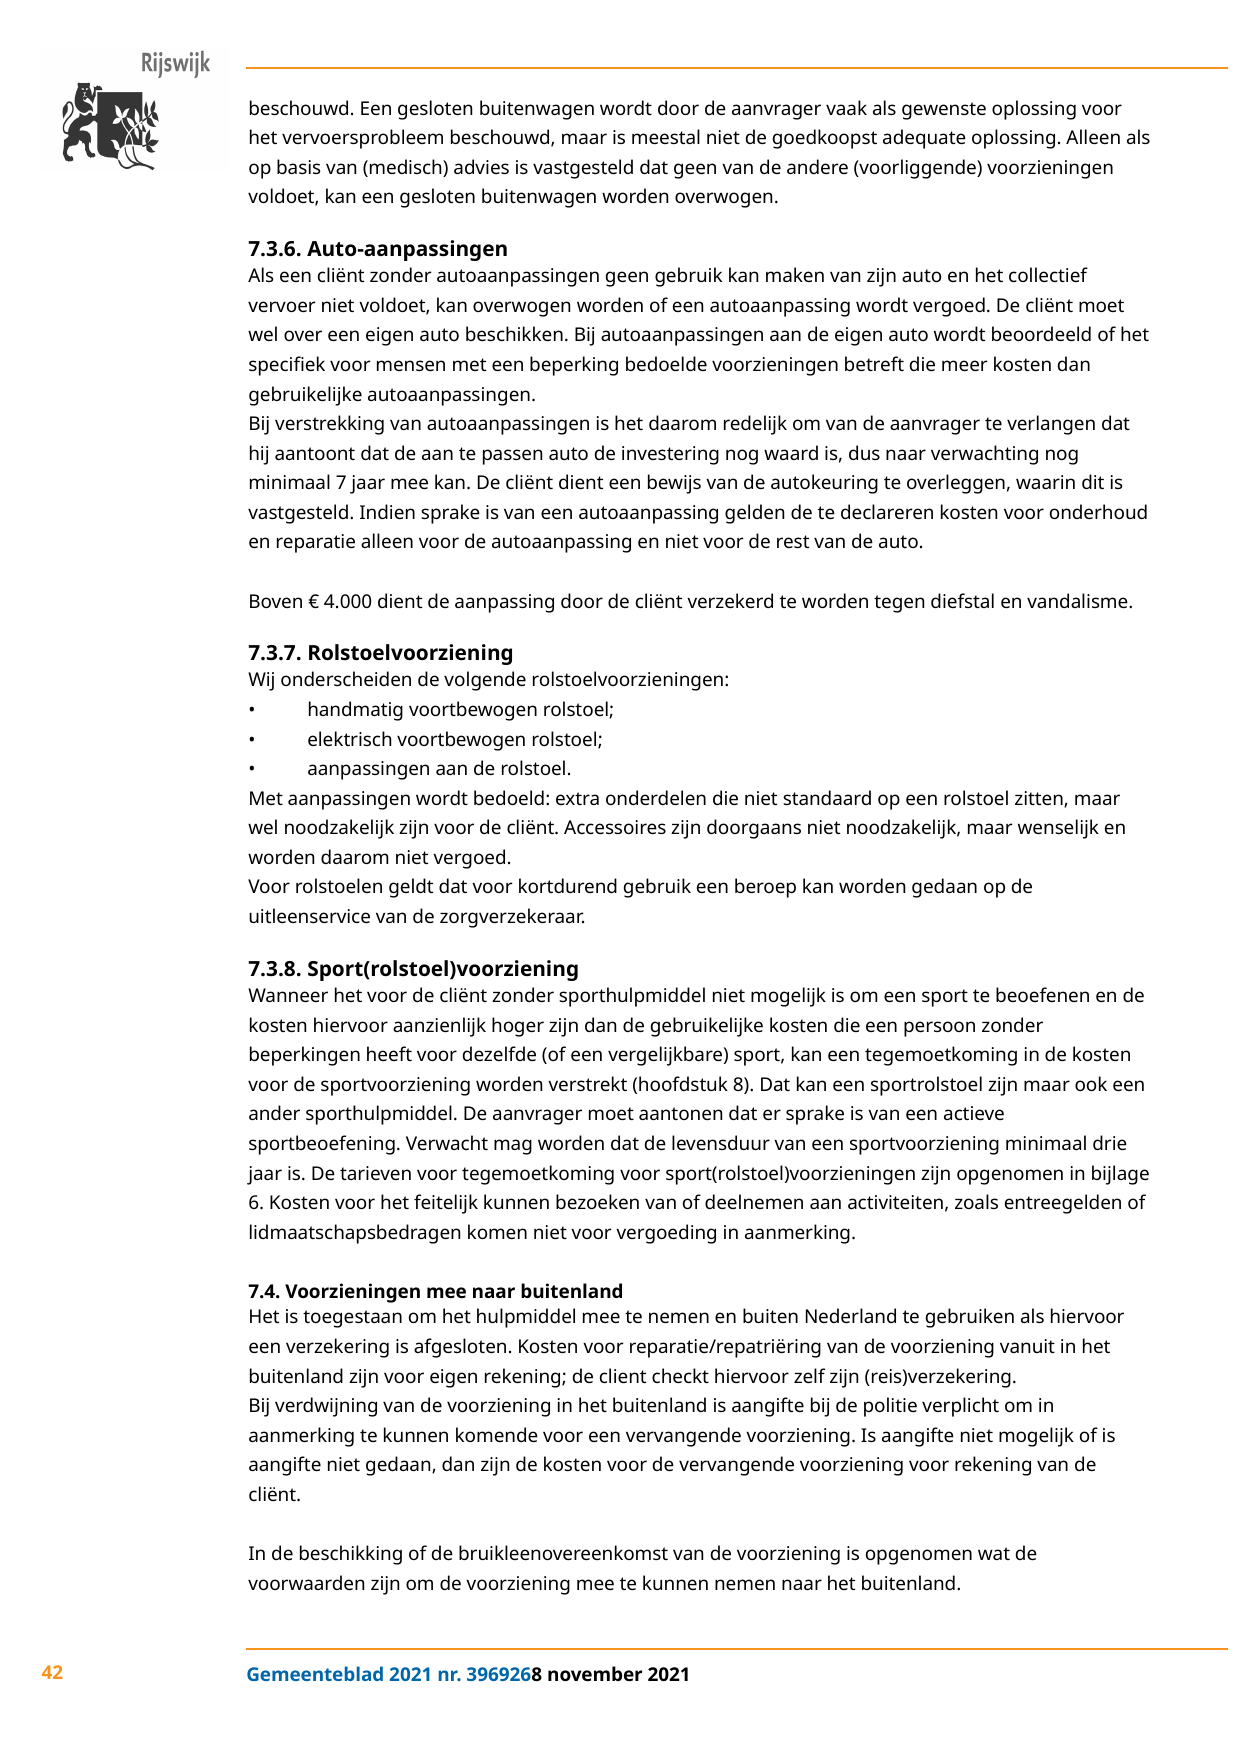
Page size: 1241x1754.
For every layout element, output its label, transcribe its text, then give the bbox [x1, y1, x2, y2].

text In de beschikking of de bruikleenovereenkomst van de voorziening is opgenomen wat de voorwaarden zijn om de voorziening mee te kunnen nemen naar het buitenland. [248, 1540, 1152, 1596]
picture [41, 47, 231, 172]
text Bij verdwijning van de voorziening in het buitenland is aangifte bij de politie verplicht om in aanmerking te kunnen komende voor een vervangende voorziening. Is aangifte niet mogelijk of is aangifte niet gedaan, dan zijn de kosten voor de vervangende voorziening voor rekening van de cliënt. [248, 1392, 1152, 1507]
text Voor rolstoelen geldt dat voor kortdurend gebruik een beroep kan worden gedaan op de uitleenservice van de zorgverzekeraar. [248, 874, 1152, 929]
text Wanneer het voor de cliënt zonder sporthulpmiddel niet mogelijk is om een sport te beoefenen en de kosten hiervoor aanzienlijk hoger zijn dan de gebruikelijke kosten die een persoon zonder beperkingen heeft voor dezelfde (of een vergelijkbare) sport, kan een tegemoetkoming in de kosten voor de sportvoorziening worden verstrekt (hoofdstuk 8). Dat kan een sportrolstoel zijn maar ook een ander sporthulpmiddel. De aanvrager moet aantonen dat er sprake is van een actieve sportbeoefening. Verwacht mag worden dat de levensduur van een sportvoorziening minimaal drie jaar is. De tarieven voor tegemoetkoming voor sport(rolstoel)voorzieningen zijn opgenomen in bijlage 6. Kosten voor het feitelijk kunnen bezoeken van of deelnemen aan activiteiten, zoals entreegelden of lidmaatschapsbedragen komen niet voor vergoeding in aanmerking. [248, 982, 1152, 1244]
text Met aanpassingen wordt bedoeld: extra onderdelen die niet standaard op een rolstoel zitten, maar wel noodzakelijk zijn voor de cliënt. Accessoires zijn doorgaans niet noodzakelijk, maar wenselijk en worden daarom niet vergoed. [248, 785, 1152, 870]
text Boven € 4.000 dient de aanpassing door de cliënt verzekerd te worden tegen diefstal en vandalisme. [248, 588, 1152, 613]
text 7.3.8. Sport(rolstoel)voorziening [248, 954, 1152, 982]
text 7.4. Voorzieningen mee naar buitenland [248, 1278, 1152, 1304]
list elektrisch voortbewogen rolstoel; [248, 726, 1152, 752]
text Als een cliënt zonder autoaanpassingen geen gebruik kan maken van zijn auto en het collectief vervoer niet voldoet, kan overwogen worden of een autoaanpassing wordt vergoed. De cliënt moet wel over een eigen auto beschikken. Bij autoaanpassingen aan de eigen auto wordt beoordeeld of het specifiek voor mensen met een beperking bedoelde voorzieningen betreft die meer kosten dan gebruikelijke autoaanpassingen. [248, 262, 1152, 406]
text 7.3.7. Rolstoelvoorziening [248, 638, 1152, 667]
text Het is toegestaan om het hulpmiddel mee te nemen en buiten Nederland te gebruiken als hiervoor een verzekering is afgesloten. Kosten voor reparatie/repatriëring van de voorziening vanuit in het buitenland zijn voor eigen rekening; de client checkt hiervoor zelf zijn (reis)verzekering. [248, 1304, 1152, 1389]
list handmatig voortbewogen rolstoel; [248, 696, 1152, 722]
text beschouwd. Een gesloten buitenwagen wordt door de aanvrager vaak als gewenste oplossing voor het vervoersprobleem beschouwd, maar is meestal niet de goedkoopst adequate oplossing. Alleen als op basis van (medisch) advies is vastgesteld dat geen van de andere (voorliggende) voorzieningen voldoet, kan een gesloten buitenwagen worden overwogen. [248, 95, 1152, 209]
text 7.3.6. Auto-aanpassingen [248, 234, 1152, 262]
text Bij verstrekking van autoaanpassingen is het daarom redelijk om van de aanvrager te verlangen dat hij aantoont dat de aan te passen auto de investering nog waard is, dus naar verwachting nog minimaal 7 jaar mee kan. De cliënt dient een bewijs van de autokeuring te overleggen, waarin dit is vastgesteld. Indien sprake is van een autoaanpassing gelden de te declareren kosten voor onderhoud en reparatie alleen voor de autoaanpassing en niet voor de rest van de auto. [248, 410, 1152, 554]
text Wij onderscheiden de volgende rolstoelvoorzieningen: [248, 667, 1152, 692]
list aanpassingen aan de rolstoel. [248, 755, 1152, 781]
